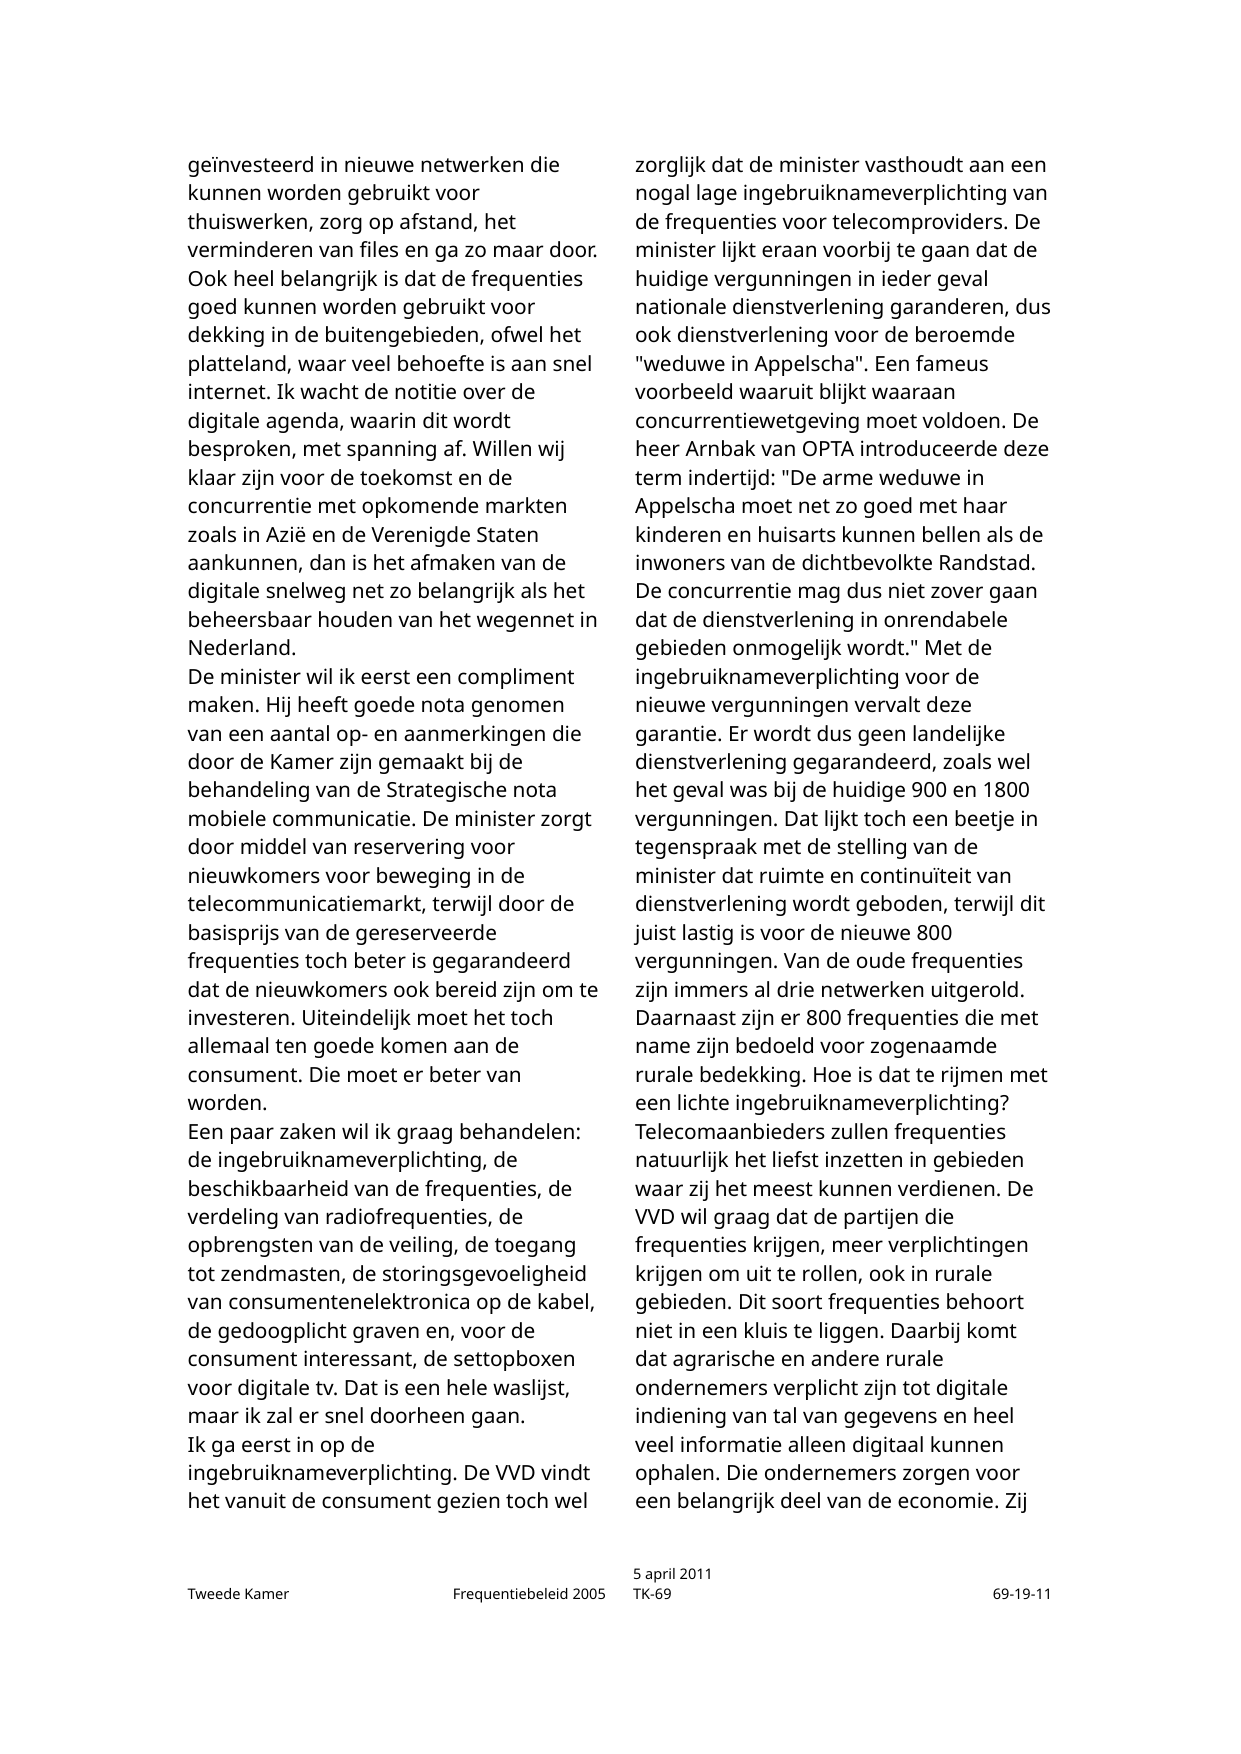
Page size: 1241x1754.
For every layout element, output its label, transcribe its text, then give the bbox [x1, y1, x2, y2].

text Ik ga eerst in op de ingebruiknameverplichting. De VVD vindt het vanuit de consument gezien toch wel [187, 1430, 605, 1515]
text Telecomaanbieders zullen frequenties natuurlijk het liefst inzetten in gebieden waar zij het meest kunnen verdienen. De VVD wil graag dat de partijen die frequenties krijgen, meer verplichtingen krijgen om uit te rollen, ook in rurale gebieden. Dit soort frequenties behoort niet in een kluis te liggen. Daarbij komt dat agrarische en andere rurale ondernemers verplicht zijn tot digitale indiening van tal van gegevens en heel veel informatie alleen digitaal kunnen ophalen. Die ondernemers zorgen voor een belangrijk deel van de economie. Zij [635, 1117, 1053, 1515]
text geïnvesteerd in nieuwe netwerken die kunnen worden gebruikt voor thuiswerken, zorg op afstand, het verminderen van files en ga zo maar door. Ook heel belangrijk is dat de frequenties goed kunnen worden gebruikt voor dekking in de buitengebieden, ofwel het platteland, waar veel behoefte is aan snel internet. Ik wacht de notitie over de digitale agenda, waarin dit wordt besproken, met spanning af. Willen wij klaar zijn voor de toekomst en de concurrentie met opkomende markten zoals in Azië en de Verenigde Staten aankunnen, dan is het afmaken van de digitale snelweg net zo belangrijk als het beheersbaar houden van het wegennet in Nederland. [187, 150, 605, 662]
text De minister wil ik eerst een compliment maken. Hij heeft goede nota genomen van een aantal op- en aanmerkingen die door de Kamer zijn gemaakt bij de behandeling van de Strategische nota mobiele communicatie. De minister zorgt door middel van reservering voor nieuwkomers voor beweging in de telecommunicatiemarkt, terwijl door de basisprijs van de gereserveerde frequenties toch beter is gegarandeerd dat de nieuwkomers ook bereid zijn om te investeren. Uiteindelijk moet het toch allemaal ten goede komen aan de consument. Die moet er beter van worden. [187, 662, 605, 1117]
text Een paar zaken wil ik graag behandelen: de ingebruiknameverplichting, de beschikbaarheid van de frequenties, de verdeling van radiofrequenties, de opbrengsten van de veiling, de toegang tot zendmasten, de storingsgevoeligheid van consumentenelektronica op de kabel, de gedoogplicht graven en, voor de consument interessant, de settopboxen voor digitale tv. Dat is een hele waslijst, maar ik zal er snel doorheen gaan. [187, 1117, 605, 1430]
text zorglijk dat de minister vasthoudt aan een nogal lage ingebruiknameverplichting van de frequenties voor telecomproviders. De minister lijkt eraan voorbij te gaan dat de huidige vergunningen in ieder geval nationale dienstverlening garanderen, dus ook dienstverlening voor de beroemde "weduwe in Appelscha". Een fameus voorbeeld waaruit blijkt waaraan concurrentiewetgeving moet voldoen. De heer Arnbak van OPTA introduceerde deze term indertijd: "De arme weduwe in Appelscha moet net zo goed met haar kinderen en huisarts kunnen bellen als de inwoners van de dichtbevolkte Randstad. De concurrentie mag dus niet zover gaan dat de dienstverlening in onrendabele gebieden onmogelijk wordt." Met de ingebruiknameverplichting voor de nieuwe vergunningen vervalt deze garantie. Er wordt dus geen landelijke dienstverlening gegarandeerd, zoals wel het geval was bij de huidige 900 en 1800 vergunningen. Dat lijkt toch een beetje in tegenspraak met de stelling van de minister dat ruimte en continuïteit van dienstverlening wordt geboden, terwijl dit juist lastig is voor de nieuwe 800 vergunningen. Van de oude frequenties zijn immers al drie netwerken uitgerold. Daarnaast zijn er 800 frequenties die met name zijn bedoeld voor zogenaamde rurale bedekking. Hoe is dat te rijmen met een lichte ingebruiknameverplichting? [635, 150, 1053, 1117]
